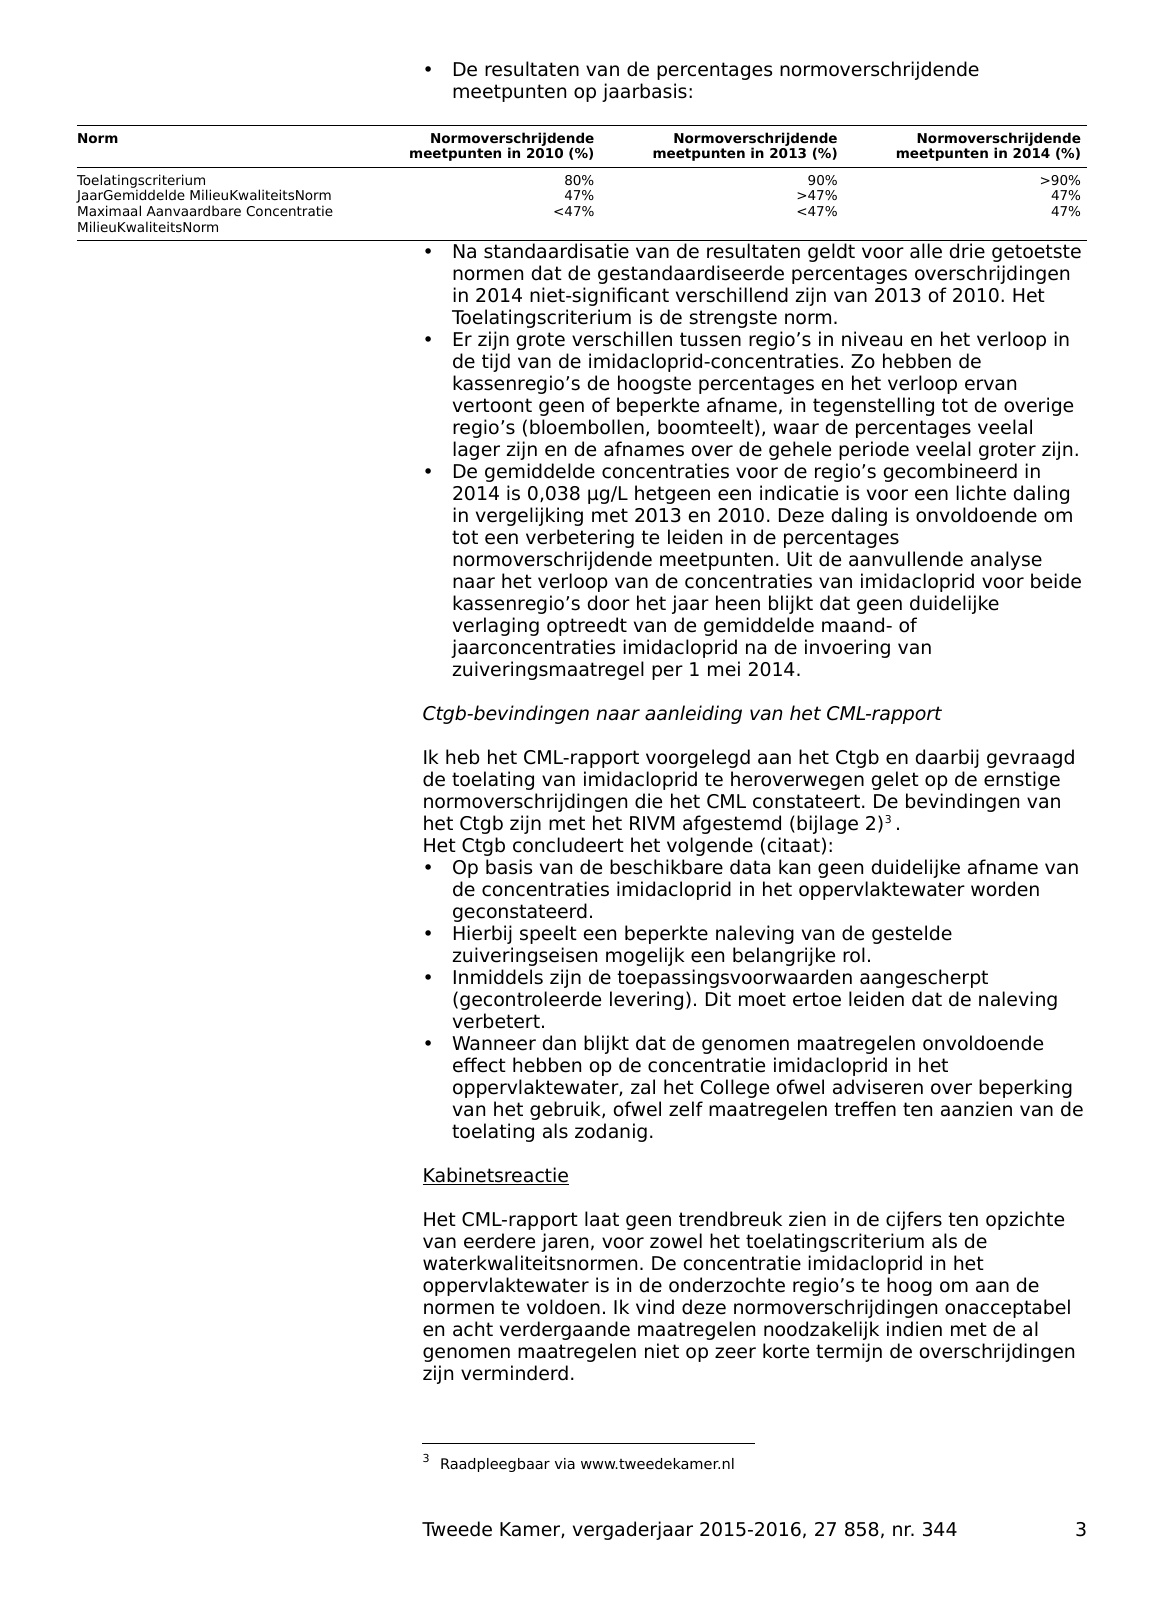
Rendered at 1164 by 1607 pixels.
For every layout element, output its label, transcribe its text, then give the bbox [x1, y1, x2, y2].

text • Hierbij speelt een beperkte naleving van de gestelde zuiveringseisen mogelijk een belangrijke rol. [422, 923, 1087, 967]
table_cell <47% [354, 204, 600, 240]
text • De gemiddelde concentraties voor de regio’s gecombineerd in 2014 is 0,038 μg/L hetgeen een indicatie is voor een lichte daling in vergelijking met 2013 en 2010. Deze daling is onvoldoende om tot een verbetering te leiden in de percentages normoverschrijdende meetpunten. Uit de aanvullende analyse naar het verloop van de concentraties van imidacloprid voor beide kassenregio’s door het jaar heen blijkt dat geen duidelijke verlaging optreedt van de gemiddelde maand- of jaarconcentraties imidacloprid na de invoering van zuiveringsmaatregel per 1 mei 2014. [422, 461, 1087, 681]
table_cell Toelatingscriterium [77, 168, 354, 188]
table_header Normoverschrijdende meetpunten in 2010 (%) [354, 126, 600, 167]
subtitle Ctgb-bevindingen naar aanleiding van het CML-rapport [422, 703, 1087, 725]
table_cell 47% [354, 188, 600, 204]
text • Na standaardisatie van de resultaten geldt voor alle drie getoetste normen dat de gestandaardiseerde percentages overschrijdingen in 2014 niet-significant verschillend zijn van 2013 of 2010. Het Toelatingscriterium is de strengste norm. [422, 241, 1087, 329]
text • Wanneer dan blijkt dat de genomen maatregelen onvoldoende effect hebben op de concentratie imidacloprid in het oppervlaktewater, zal het College ofwel adviseren over beperking van het gebruik, ofwel zelf maatregelen treffen ten aanzien van de toelating als zodanig. [422, 1033, 1087, 1143]
text Ik heb het CML-rapport voorgelegd aan het Ctgb en daarbij gevraagd de toelating van imidacloprid te heroverwegen gelet op de ernstige normoverschrijdingen die het CML constateert. De bevindingen van het Ctgb zijn met het RIVM afgestemd (bijlage 2). [422, 747, 1087, 835]
table_cell <47% [600, 204, 843, 240]
text Het Ctgb concludeert het volgende (citaat): [422, 835, 1087, 857]
subtitle Kabinetsreactie [422, 1165, 1087, 1187]
table_cell JaarGemiddelde MilieuKwaliteitsNorm [77, 188, 354, 204]
table_cell 90% [600, 168, 843, 188]
table_cell >47% [600, 188, 843, 204]
text Raadpleegbaar via www.tweedekamer.nl [422, 1452, 1087, 1474]
text • Inmiddels zijn de toepassingsvoorwaarden aangescherpt (gecontroleerde levering). Dit moet ertoe leiden dat de naleving verbetert. [422, 967, 1087, 1033]
text • Er zijn grote verschillen tussen regio’s in niveau en het verloop in de tijd van de imidacloprid-concentraties. Zo hebben de kassenregio’s de hoogste percentages en het verloop ervan vertoont geen of beperkte afname, in tegenstelling tot de overige regio’s (bloembollen, boomteelt), waar de percentages veelal lager zijn en de afnames over de gehele periode veelal groter zijn. [422, 329, 1087, 461]
table_header Norm [77, 126, 354, 167]
table_cell 47% [843, 204, 1087, 240]
table_cell Maximaal Aanvaardbare Concentratie MilieuKwaliteitsNorm [77, 204, 354, 240]
table_header Normoverschrijdende meetpunten in 2013 (%) [600, 126, 843, 167]
text • Op basis van de beschikbare data kan geen duidelijke afname van de concentraties imidacloprid in het oppervlaktewater worden geconstateerd. [422, 857, 1087, 923]
table_cell 80% [354, 168, 600, 188]
text Het CML-rapport laat geen trendbreuk zien in de cijfers ten opzichte van eerdere jaren, voor zowel het toelatingscriterium als de waterkwaliteitsnormen. De concentratie imidacloprid in het oppervlaktewater is in de onderzochte regio’s te hoog om aan de normen te voldoen. Ik vind deze normoverschrijdingen onacceptabel en acht verdergaande maatregelen noodzakelijk indien met de al genomen maatregelen niet op zeer korte termijn de overschrijdingen zijn verminderd. [422, 1209, 1087, 1385]
text • De resultaten van de percentages normoverschrijdende meetpunten op jaarbasis: [422, 59, 1087, 103]
table_cell >90% [843, 168, 1087, 188]
table_cell 47% [843, 188, 1087, 204]
table_header Normoverschrijdende meetpunten in 2014 (%) [843, 126, 1087, 167]
